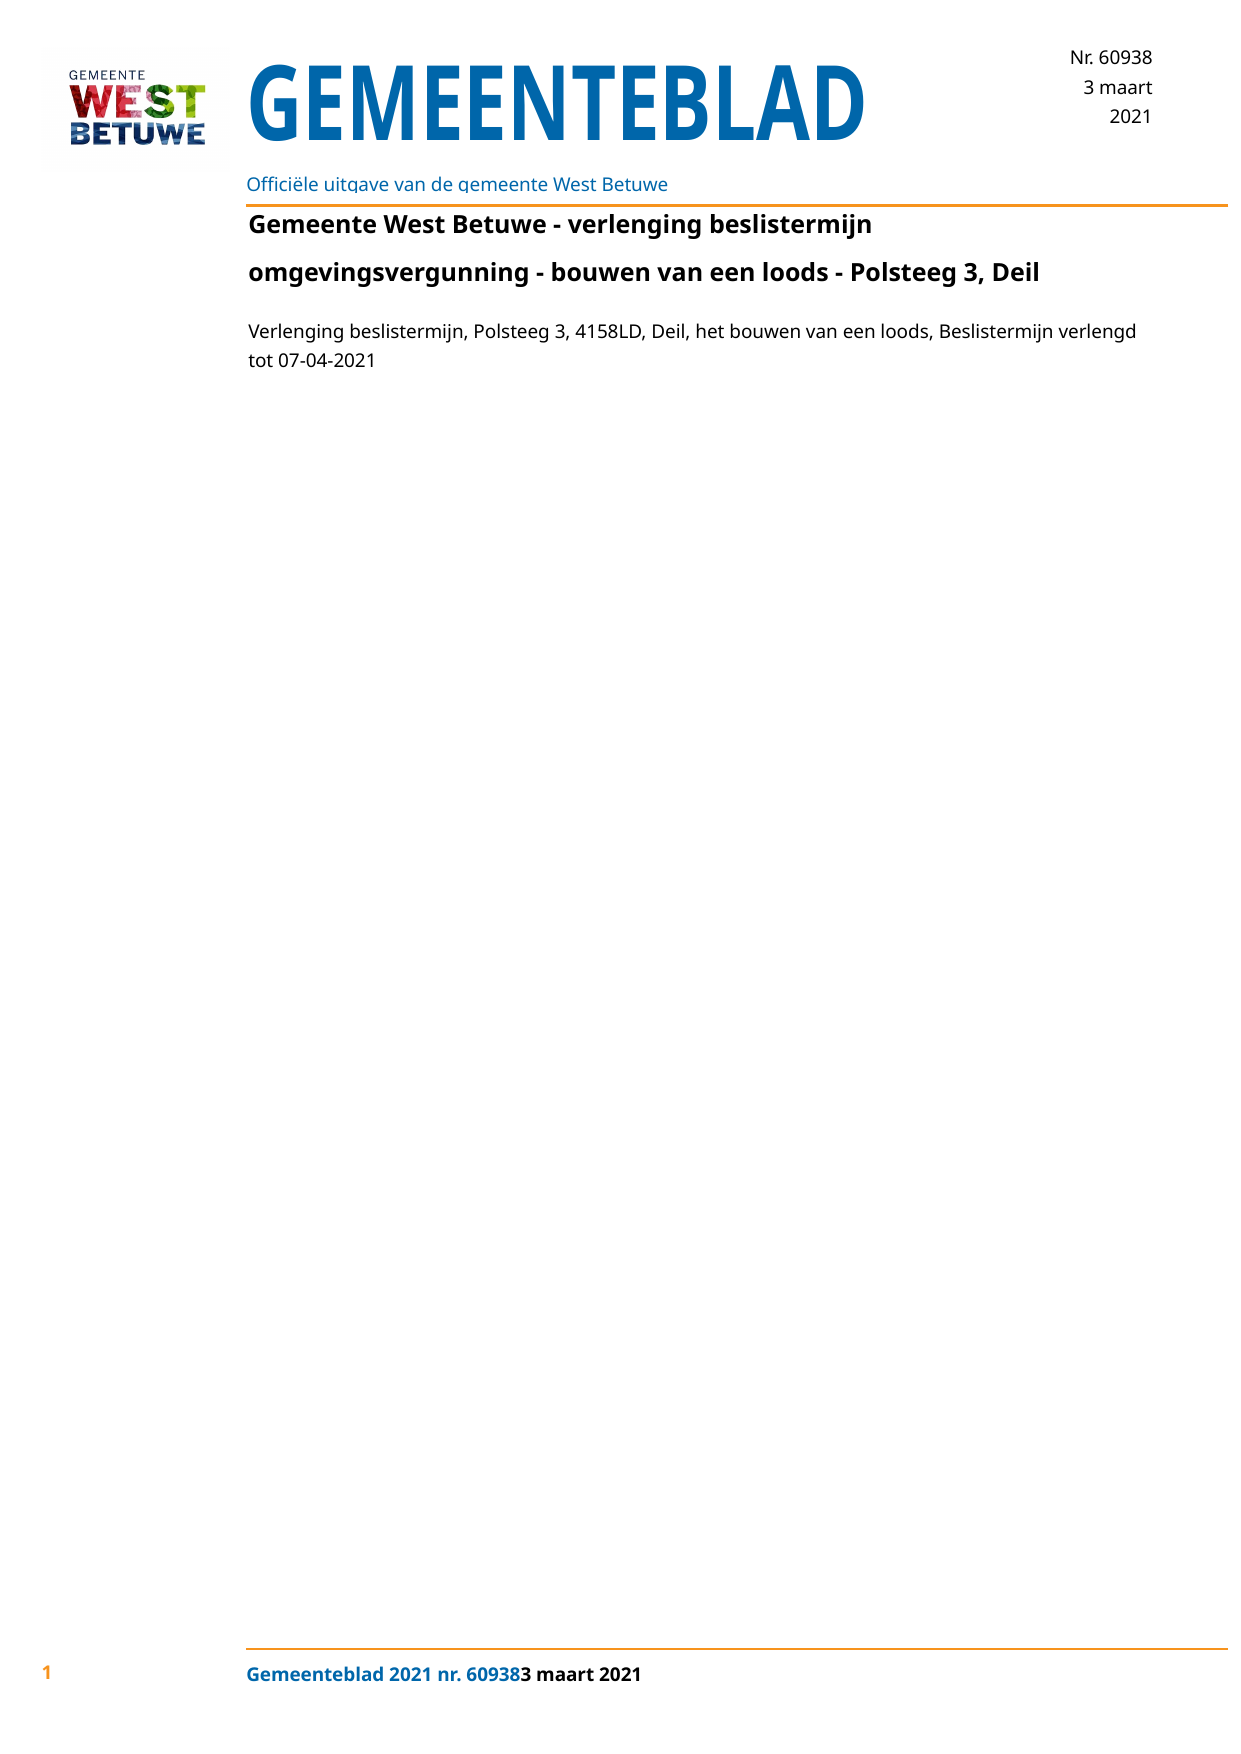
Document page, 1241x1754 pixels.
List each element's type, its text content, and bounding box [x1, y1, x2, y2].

text Verlenging beslistermijn, Polsteeg 3, 4158LD, Deil, het bouwen van een loods, Beslistermijn verlengd tot 07-04-2021 [248, 318, 1152, 373]
picture [41, 47, 231, 172]
text Gemeente West Betuwe - verlenging beslistermijn omgevingsvergunning - bouwen van een loods - Polsteeg 3, Deil [248, 207, 1152, 288]
